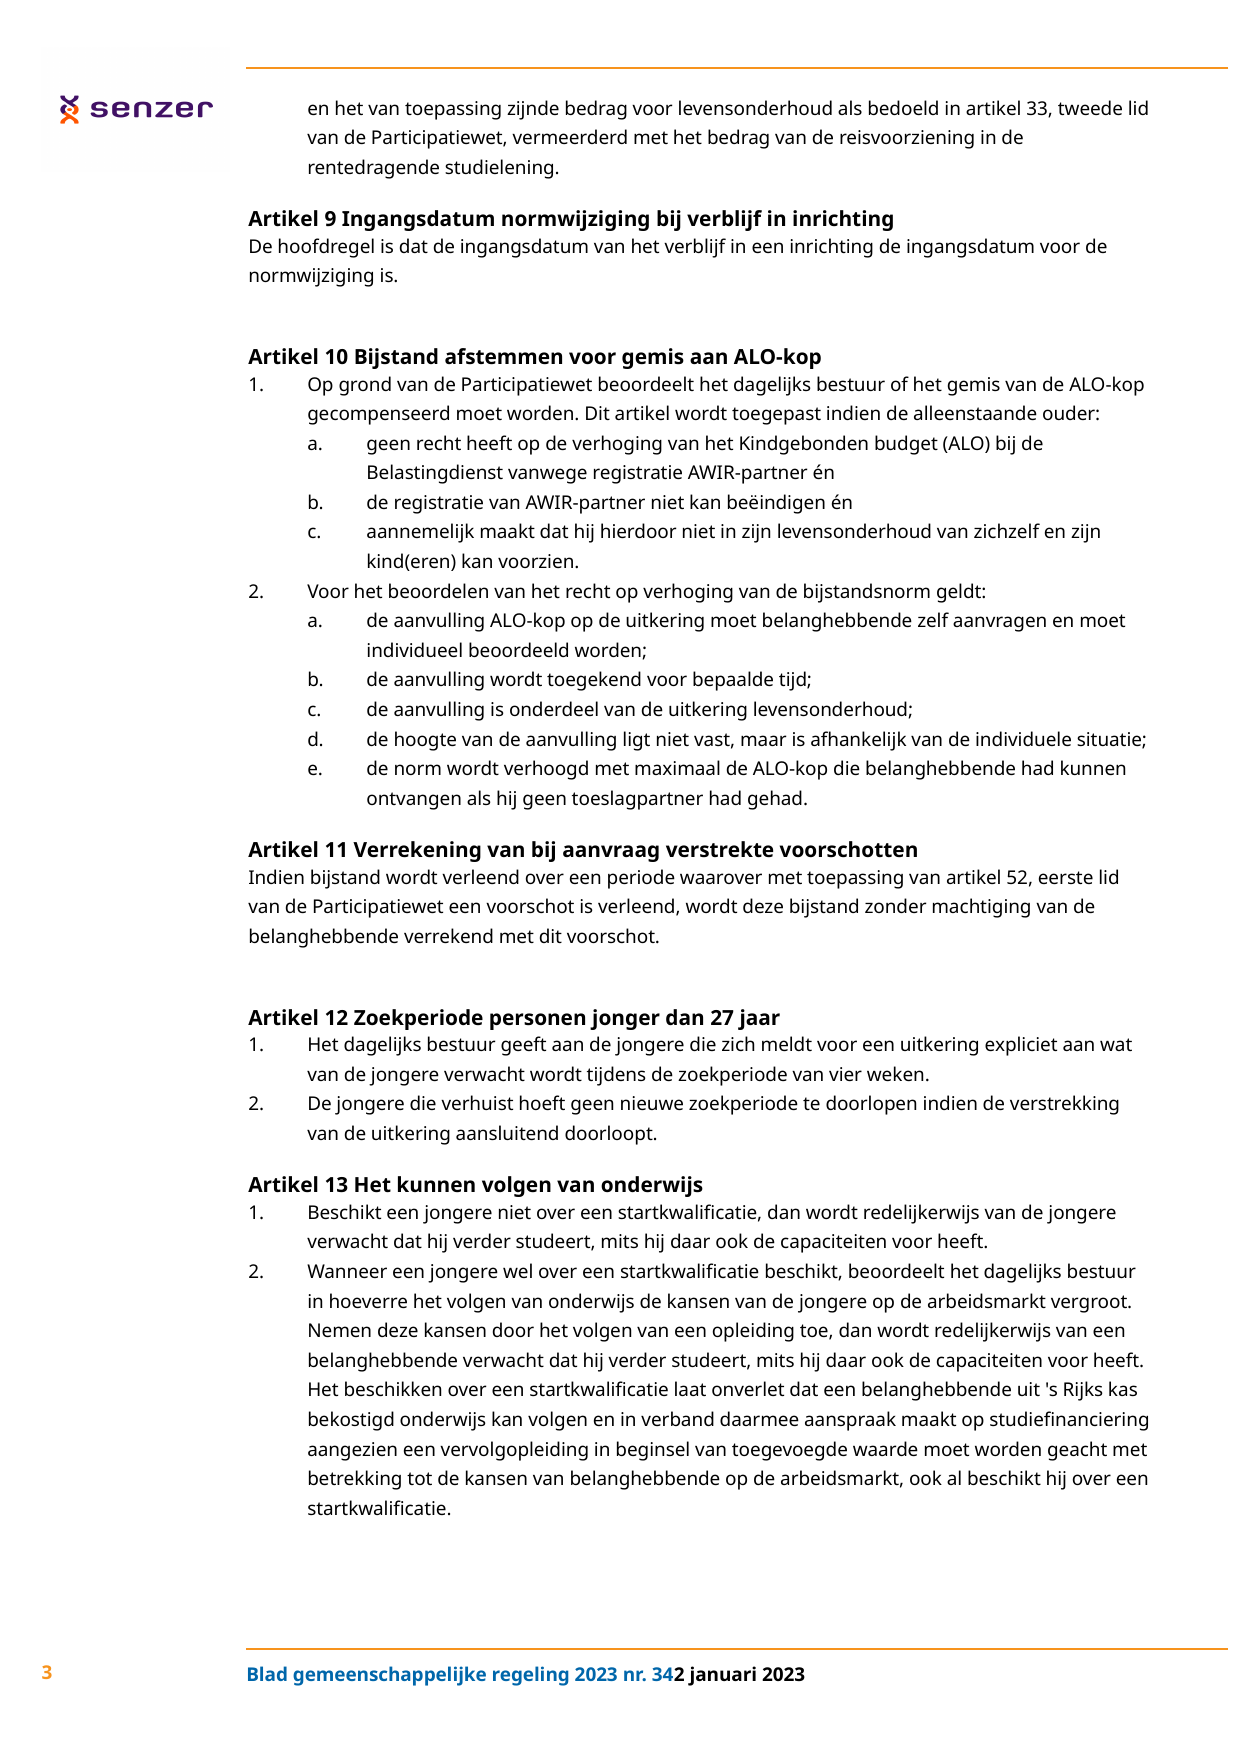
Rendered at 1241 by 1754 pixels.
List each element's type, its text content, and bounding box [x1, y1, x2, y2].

list de aanvulling ALO-kop op de uitkering moet belanghebbende zelf aanvragen en moet individueel beoordeeld worden; [307, 607, 1152, 663]
text Artikel 13 Het kunnen volgen van onderwijs [248, 1171, 1152, 1199]
list geen recht heeft op de verhoging van het Kindgebonden budget (ALO) bij de Belastingdienst vanwege registratie AWIR-partner én [307, 430, 1152, 485]
list Wanneer een jongere wel over een startkwalificatie beschikt, beoordeelt het dagelijks bestuur in hoeverre het volgen van onderwijs de kansen van de jongere op de arbeidsmarkt vergroot. Nemen deze kansen door het volgen van een opleiding toe, dan wordt redelijkerwijs van een belanghebbende verwacht dat hij verder studeert, mits hij daar ook de capaciteiten voor heeft. Het beschikken over een startkwalificatie laat onverlet dat een belanghebbende uit 's Rijks kas bekostigd onderwijs kan volgen en in verband daarmee aanspraak maakt op studiefinanciering aangezien een vervolgopleiding in beginsel van toegevoegde waarde moet worden geacht met betrekking tot de kansen van belanghebbende op de arbeidsmarkt, ook al beschikt hij over een startkwalificatie. [248, 1258, 1152, 1521]
text Artikel 9 Ingangsdatum normwijziging bij verblijf in inrichting [248, 204, 1152, 233]
list De jongere die verhuist hoeft geen nieuwe zoekperiode te doorlopen indien de verstrekking van de uitkering aansluitend doorloopt. [248, 1091, 1152, 1146]
list Voor het beoordelen van het recht op verhoging van de bijstandsnorm geldt: [248, 578, 1152, 604]
list de aanvulling is onderdeel van de uitkering levensonderhoud; [307, 696, 1152, 722]
list de registratie van AWIR-partner niet kan beëindigen én [307, 489, 1152, 515]
text Indien bijstand wordt verleend over een periode waarover met toepassing van artikel 52, eerste lid van de Participatiewet een voorschot is verleend, wordt deze bijstand zonder machtiging van de belanghebbende verrekend met dit voorschot. [248, 864, 1152, 949]
list de hoogte van de aanvulling ligt niet vast, maar is afhankelijk van de individuele situatie; [307, 726, 1152, 752]
text Artikel 11 Verrekening van bij aanvraag verstrekte voorschotten [248, 835, 1152, 864]
list Het dagelijks bestuur geeft aan de jongere die zich meldt voor een uitkering expliciet aan wat van de jongere verwacht wordt tijdens de zoekperiode van vier weken. [248, 1031, 1152, 1087]
list de aanvulling wordt toegekend voor bepaalde tijd; [307, 667, 1152, 692]
text Artikel 12 Zoekperiode personen jonger dan 27 jaar [248, 1003, 1152, 1031]
list Op grond van de Participatiewet beoordeelt het dagelijks bestuur of het gemis van de ALO-kop gecompenseerd moet worden. Dit artikel wordt toegepast indien de alleenstaande ouder: [248, 371, 1152, 426]
text De hoofdregel is dat de ingangsdatum van het verblijf in een inrichting de ingangsdatum voor de normwijziging is. [248, 233, 1152, 288]
picture [41, 47, 231, 172]
list en het van toepassing zijnde bedrag voor levensonderhoud als bedoeld in artikel 33, tweede lid van de Participatiewet, vermeerderd met het bedrag van de reisvoorziening in de rentedragende studielening. [248, 95, 1152, 180]
list Beschikt een jongere niet over een startkwalificatie, dan wordt redelijkerwijs van de jongere verwacht dat hij verder studeert, mits hij daar ook de capaciteiten voor heeft. [248, 1199, 1152, 1254]
list de norm wordt verhoogd met maximaal de ALO-kop die belanghebbende had kunnen ontvangen als hij geen toeslagpartner had gehad. [307, 755, 1152, 811]
text Artikel 10 Bijstand afstemmen voor gemis aan ALO-kop [248, 342, 1152, 371]
list aannemelijk maakt dat hij hierdoor niet in zijn levensonderhoud van zichzelf en zijn kind(eren) kan voorzien. [307, 519, 1152, 574]
